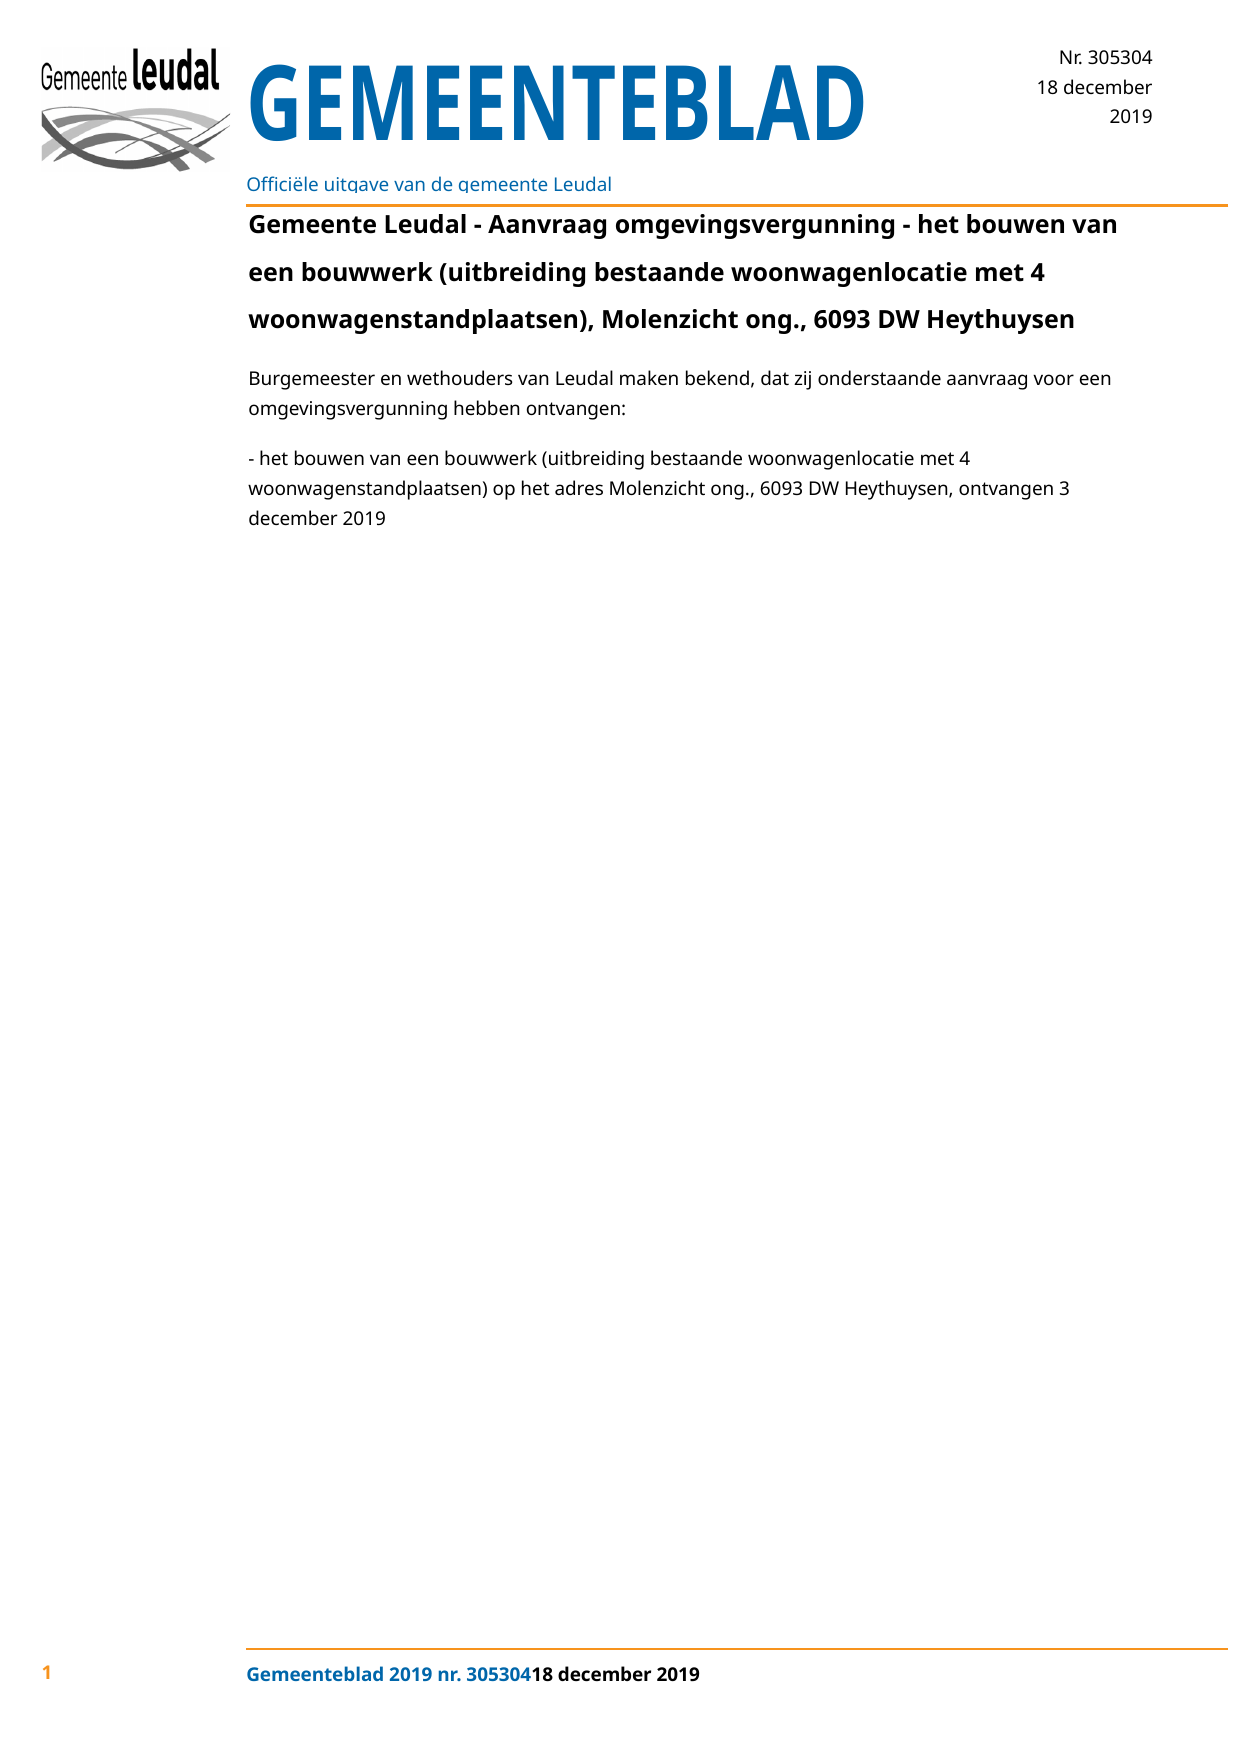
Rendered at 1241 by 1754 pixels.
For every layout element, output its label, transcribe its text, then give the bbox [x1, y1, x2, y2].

text Gemeente Leudal - Aanvraag omgevingsvergunning - het bouwen van een bouwwerk (uitbreiding bestaande woonwagenlocatie met 4 woonwagenstandplaatsen), Molenzicht ong., 6093 DW Heythuysen [248, 207, 1152, 336]
text - het bouwen van een bouwwerk (uitbreiding bestaande woonwagenlocatie met 4 woonwagenstandplaatsen) op het adres Molenzicht ong., 6093 DW Heythuysen, ontvangen 3 december 2019 [248, 446, 1152, 530]
picture [41, 47, 231, 172]
text Burgemeester en wethouders van Leudal maken bekend, dat zij onderstaande aanvraag voor een omgevingsvergunning hebben ontvangen: [248, 366, 1152, 421]
